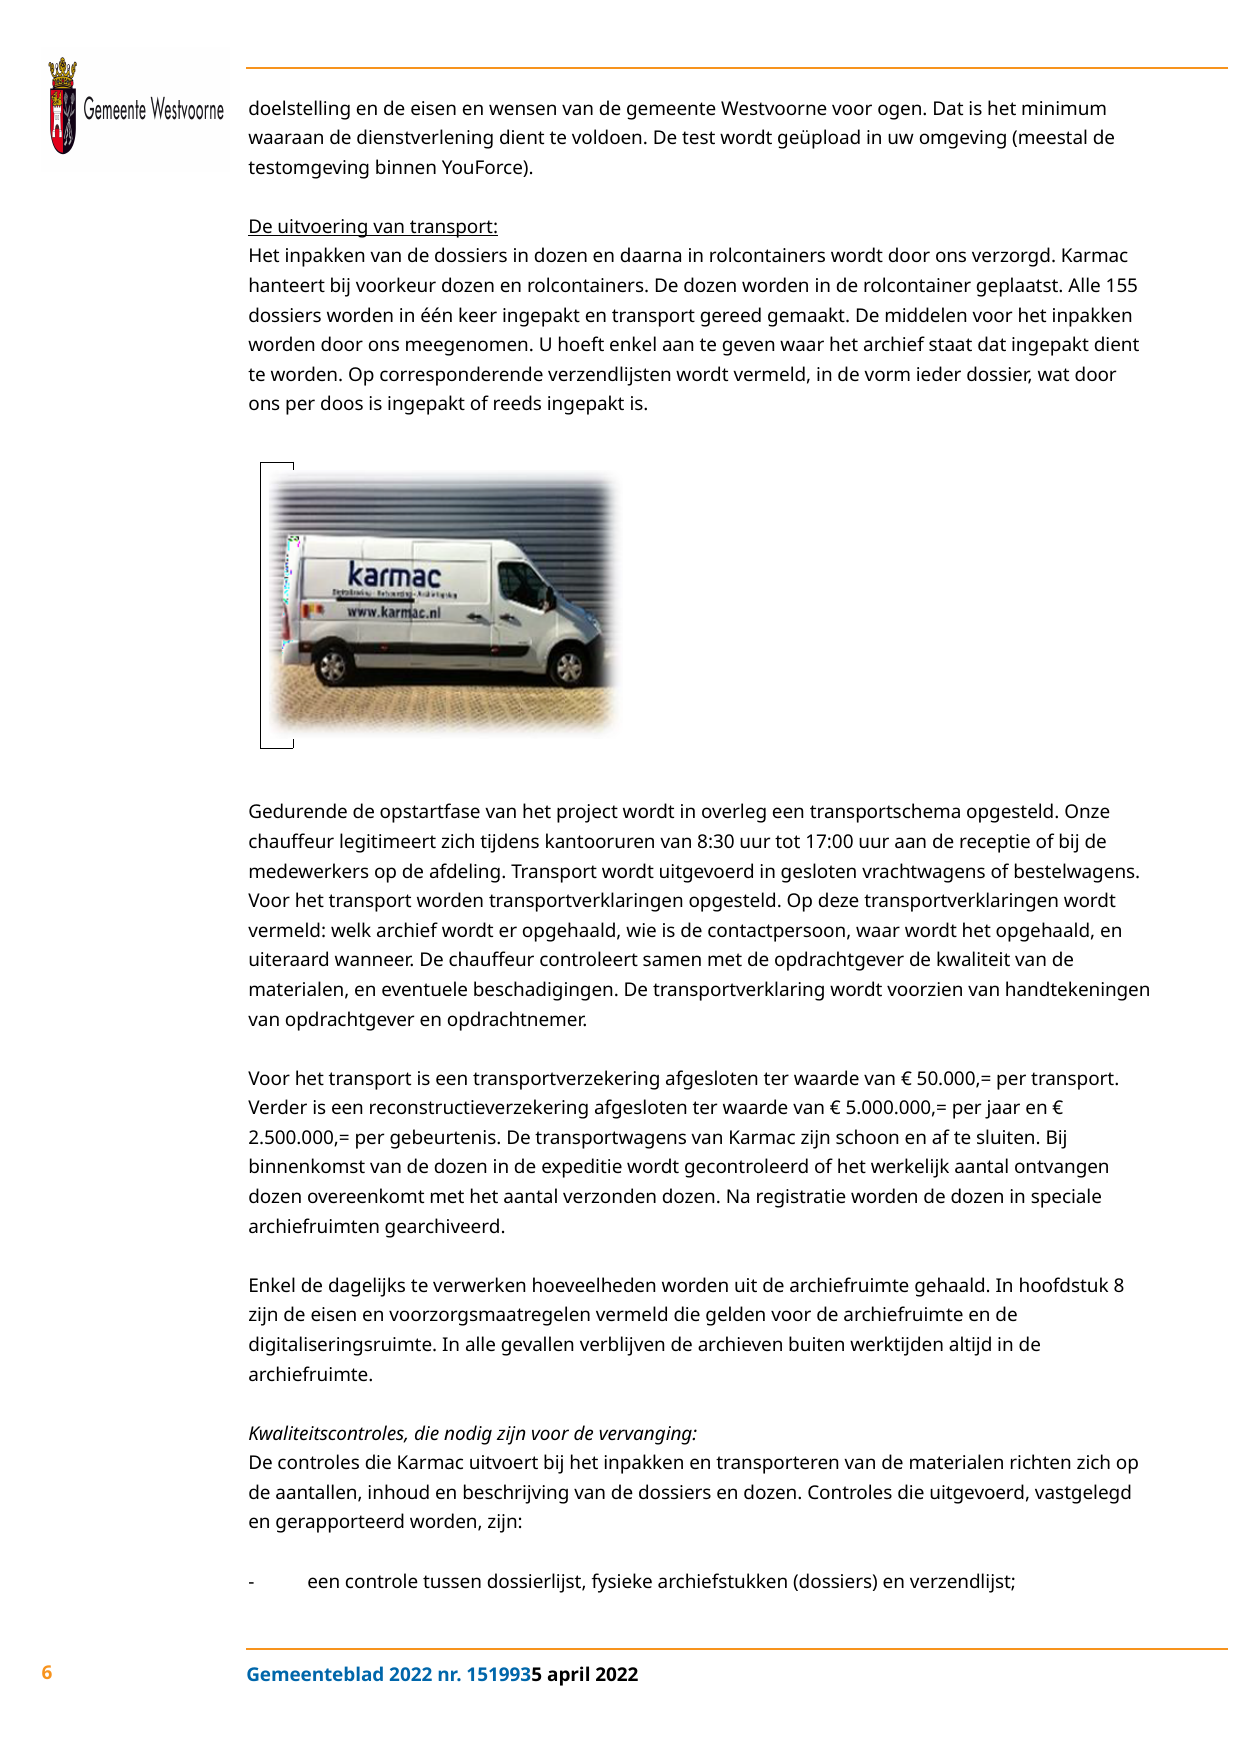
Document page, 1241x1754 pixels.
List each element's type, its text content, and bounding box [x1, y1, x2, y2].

text De controles die Karmac uitvoert bij het inpakken en transporteren van de materialen richten zich op de aantallen, inhoud en beschrijving van de dossiers en dozen. Controles die uitgevoerd, vastgelegd en gerapporteerd worden, zijn: [248, 1449, 1152, 1534]
text Het inpakken van de dossiers in dozen en daarna in rolcontainers wordt door ons verzorgd. Karmac hanteert bij voorkeur dozen en rolcontainers. De dozen worden in de rolcontainer geplaatst. Alle 155 dossiers worden in één keer ingepakt en transport gereed gemaakt. De middelen voor het inpakken worden door ons meegenomen. U hoeft enkel aan te geven waar het archief staat dat ingepakt dient te worden. Op corresponderende verzendlijsten wordt vermeld, in de vorm ieder dossier, wat door ons per doos is ingepakt of reeds ingepakt is. [248, 243, 1152, 416]
text De uitvoering van transport: [248, 213, 1152, 239]
picture [41, 47, 231, 172]
text Enkel de dagelijks te verwerken hoeveelheden worden uit de archiefruimte gehaald. In hoofdstuk 8 zijn de eisen en voorzorgsmaatregelen vermeld die gelden voor de archiefruimte en de digitaliseringsruimte. In alle gevallen verblijven de archieven buiten werktijden altijd in de archiefruimte. [248, 1272, 1152, 1386]
text Voor het transport is een transportverzekering afgesloten ter waarde van € 50.000,= per transport. Verder is een reconstructieverzekering afgesloten ter waarde van € 5.000.000,= per jaar en € 2.500.000,= per gebeurtenis. De transportwagens van Karmac zijn schoon en af te sluiten. Bij binnenkomst van de dozen in de expeditie wordt gecontroleerd of het werkelijk aantal ontvangen dozen overeenkomt met het aantal verzonden dozen. Na registratie worden de dozen in speciale archiefruimten gearchiveerd. [248, 1065, 1152, 1238]
text Gedurende de opstartfase van het project wordt in overleg een transportschema opgesteld. Onze chauffeur legitimeert zich tijdens kantooruren van 8:30 uur tot 17:00 uur aan de receptie of bij de medewerkers op de afdeling. Transport wordt uitgevoerd in gesloten vrachtwagens of bestelwagens. Voor het transport worden transportverklaringen opgesteld. Op deze transportverklaringen wordt vermeld: welk archief wordt er opgehaald, wie is de contactpersoon, waar wordt het opgehaald, en uiteraard wanneer. De chauffeur controleert samen met de opdrachtgever de kwaliteit van de materialen, en eventuele beschadigingen. De transportverklaring wordt voorzien van handtekeningen van opdrachtgever en opdrachtnemer. [248, 799, 1152, 1031]
text doelstelling en de eisen en wensen van de gemeente Westvoorne voor ogen. Dat is het minimum waaraan de dienstverlening dient te voldoen. De test wordt geüpload in uw omgeving (meestal de testomgeving binnen YouForce). [248, 95, 1152, 180]
list een controle tussen dossierlijst, fysieke archiefstukken (dossiers) en verzendlijst; [248, 1568, 1152, 1593]
picture [268, 470, 624, 739]
text Kwaliteitscontroles, die nodig zijn voor de vervanging: [248, 1420, 1152, 1446]
